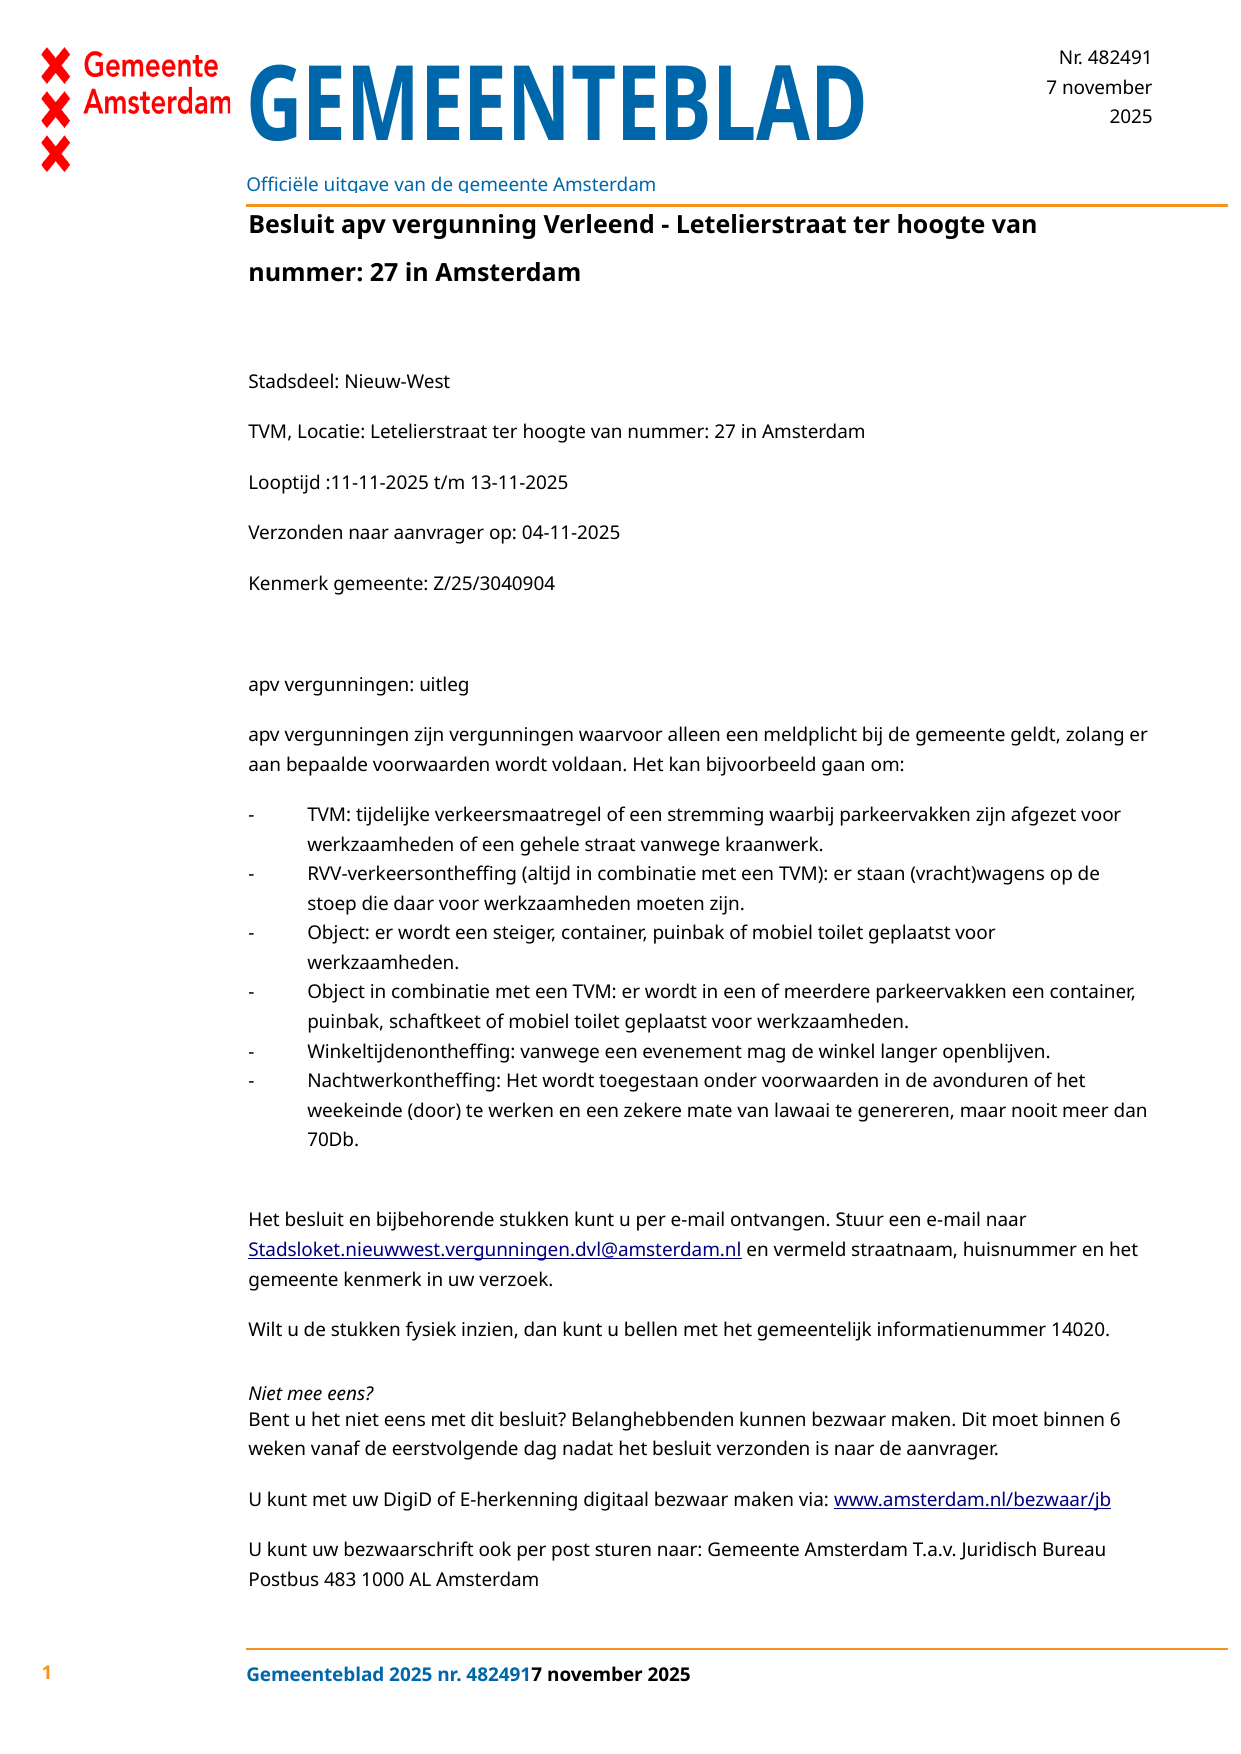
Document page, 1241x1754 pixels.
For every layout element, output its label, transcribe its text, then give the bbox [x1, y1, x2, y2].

text Looptijd :11-11-2025 t/m 13-11-2025 [248, 469, 1152, 495]
list Winkeltijdenontheffing: vanwege een evenement mag de winkel langer openblijven. [248, 1038, 1152, 1064]
list RVV-verkeersontheffing (altijd in combinatie met een TVM): er staan (vracht)wagens op de stoep die daar voor werkzaamheden moeten zijn. [248, 860, 1152, 916]
list Nachtwerkontheffing: Het wordt toegestaan onder voorwaarden in de avonduren of het weekeinde (door) te werken en een zekere mate van lawaai te genereren, maar nooit meer dan 70Db. [248, 1067, 1152, 1152]
list TVM: tijdelijke verkeersmaatregel of een stremming waarbij parkeervakken zijn afgezet voor werkzaamheden of een gehele straat vanwege kraanwerk. [248, 801, 1152, 857]
text Kenmerk gemeente: Z/25/3040904 [248, 570, 1152, 596]
text Besluit apv vergunning Verleend - Letelierstraat ter hoogte van nummer: 27 in Amsterdam [248, 207, 1152, 288]
text Verzonden naar aanvrager op: 04-11-2025 [248, 519, 1152, 545]
text apv vergunningen: uitleg [248, 671, 1152, 697]
text Wilt u de stukken fysiek inzien, dan kunt u bellen met het gemeentelijk informatienummer 14020. [248, 1316, 1152, 1342]
picture [41, 47, 231, 172]
text Stadsdeel: Nieuw-West [248, 368, 1152, 394]
text Het besluit en bijbehorende stukken kunt u per e-mail ontvangen. Stuur een e-mail naar Stadsloket.nieuwwest.vergunningen.dvl@amsterdam.nl en vermeld straatnaam, huisnummer en het gemeente kenmerk in uw verzoek. [248, 1207, 1152, 1292]
text Niet mee eens? [248, 1380, 1152, 1406]
text U kunt uw bezwaarschrift ook per post sturen naar: Gemeente Amsterdam T.a.v. Juridisch Bureau Postbus 483 1000 AL Amsterdam [248, 1536, 1152, 1592]
text U kunt met uw DigiD of E-herkenning digitaal bezwaar maken via: www.amsterdam.nl/bezwaar/jb [248, 1486, 1152, 1512]
text TVM, Locatie: Letelierstraat ter hoogte van nummer: 27 in Amsterdam [248, 419, 1152, 444]
text apv vergunningen zijn vergunningen waarvoor alleen een meldplicht bij de gemeente geldt, zolang er aan bepaalde voorwaarden wordt voldaan. Het kan bijvoorbeeld gaan om: [248, 721, 1152, 777]
list Object in combinatie met een TVM: er wordt in een of meerdere parkeervakken een container, puinbak, schaftkeet of mobiel toilet geplaatst voor werkzaamheden. [248, 979, 1152, 1034]
text Bent u het niet eens met dit besluit? Belanghebbenden kunnen bezwaar maken. Dit moet binnen 6 weken vanaf de eerstvolgende dag nadat het besluit verzonden is naar de aanvrager. [248, 1406, 1152, 1461]
list Object: er wordt een steiger, container, puinbak of mobiel toilet geplaatst voor werkzaamheden. [248, 919, 1152, 975]
